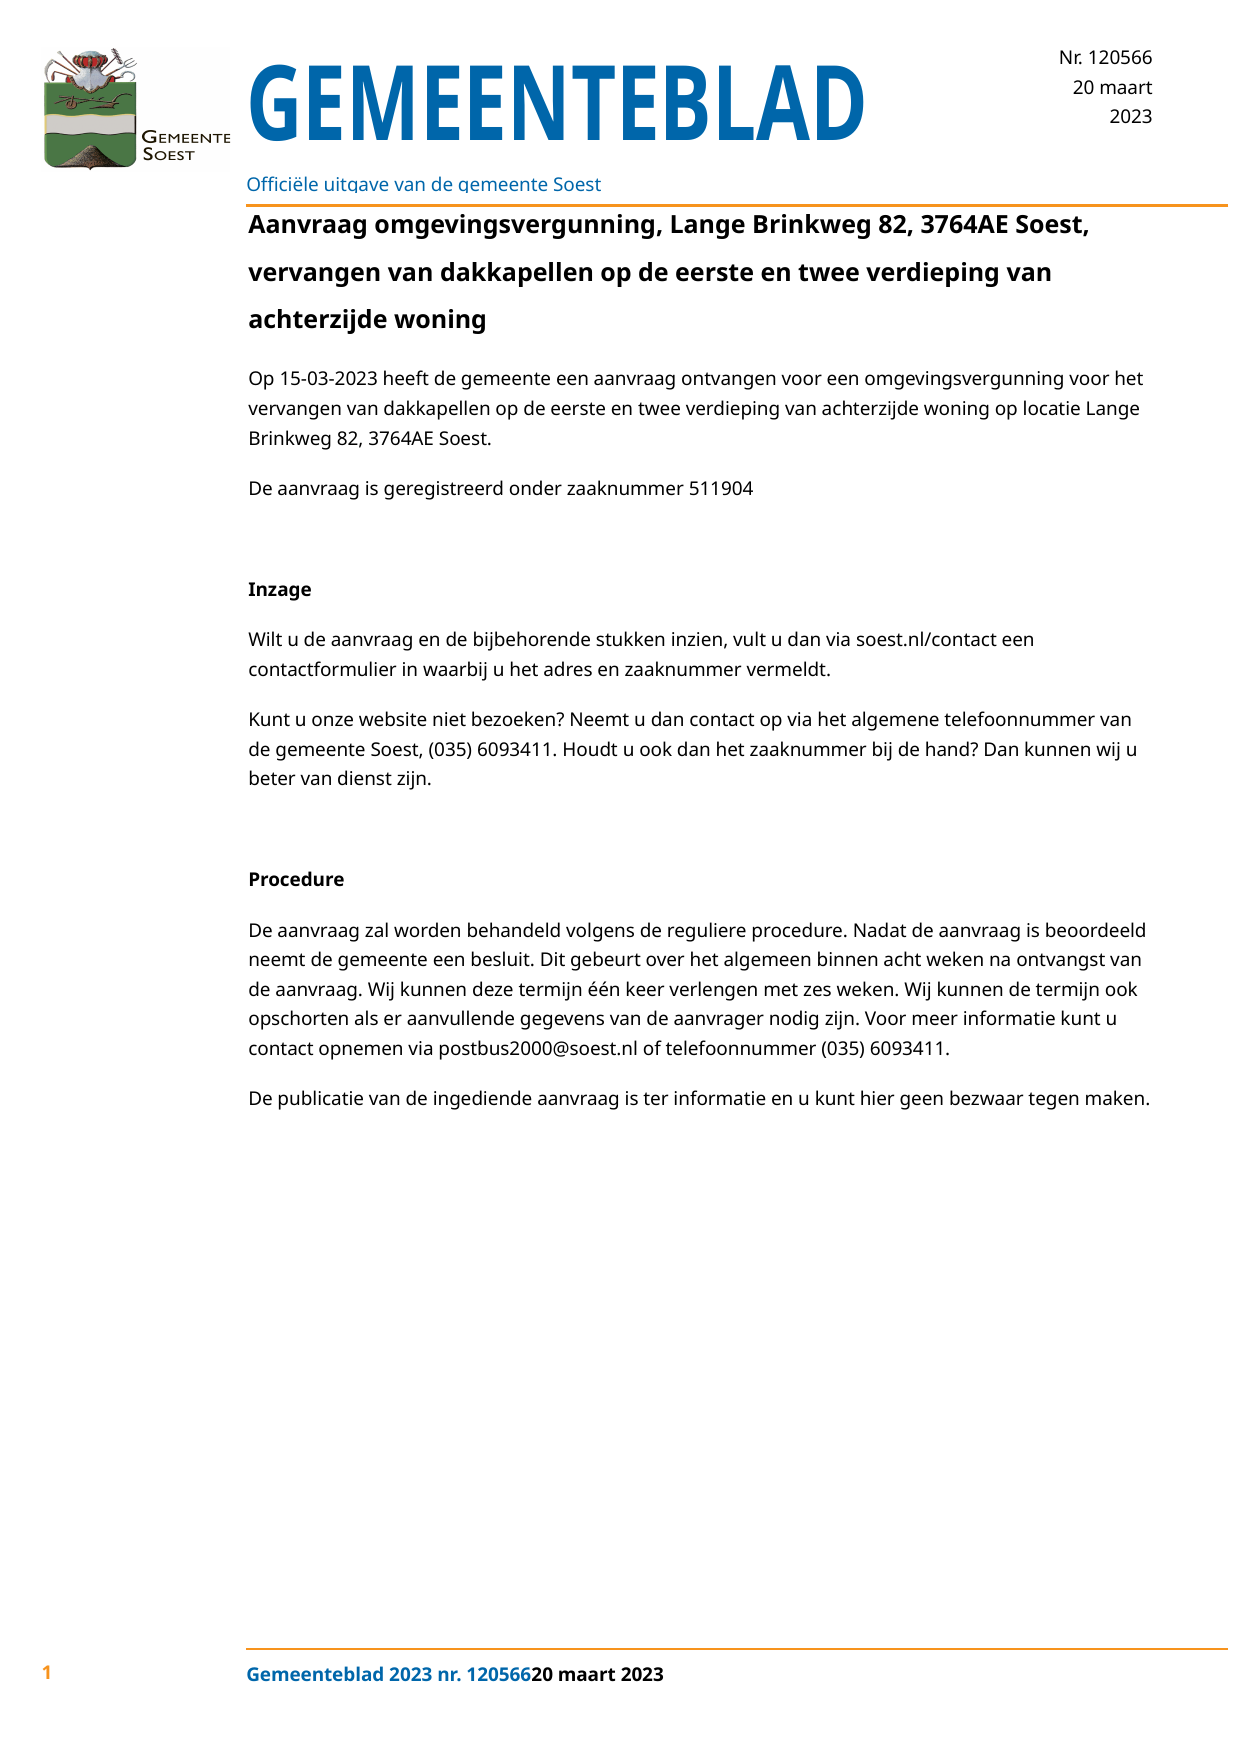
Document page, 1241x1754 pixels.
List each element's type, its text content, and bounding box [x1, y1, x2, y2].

text Kunt u onze website niet bezoeken? Neemt u dan contact op via het algemene telefoonnummer van de gemeente Soest, (035) 6093411. Houdt u ook dan het zaaknummer bij de hand? Dan kunnen wij u beter van dienst zijn. [248, 706, 1152, 791]
text De aanvraag is geregistreerd onder zaaknummer 511904 [248, 475, 1152, 501]
text Procedure [248, 866, 1152, 892]
text Inzage [248, 576, 1152, 602]
picture [41, 47, 231, 172]
text De publicatie van de ingediende aanvraag is ter informatie en u kunt hier geen bezwaar tegen maken. [248, 1086, 1152, 1111]
text Aanvraag omgevingsvergunning, Lange Brinkweg 82, 3764AE Soest, vervangen van dakkapellen op de eerste en twee verdieping van achterzijde woning [248, 207, 1152, 336]
text De aanvraag zal worden behandeld volgens de reguliere procedure. Nadat de aanvraag is beoordeeld neemt de gemeente een besluit. Dit gebeurt over het algemeen binnen acht weken na ontvangst van de aanvraag. Wij kunnen deze termijn één keer verlengen met zes weken. Wij kunnen de termijn ook opschorten als er aanvullende gegevens van de aanvrager nodig zijn. Voor meer informatie kunt u contact opnemen via postbus2000@soest.nl of telefoonnummer (035) 6093411. [248, 917, 1152, 1061]
text Wilt u de aanvraag en de bijbehorende stukken inzien, vult u dan via soest.nl/contact een contactformulier in waarbij u het adres en zaaknummer vermeldt. [248, 626, 1152, 682]
text Op 15-03-2023 heeft de gemeente een aanvraag ontvangen voor een omgevingsvergunning voor het vervangen van dakkapellen op de eerste en twee verdieping van achterzijde woning op locatie Lange Brinkweg 82, 3764AE Soest. [248, 366, 1152, 450]
